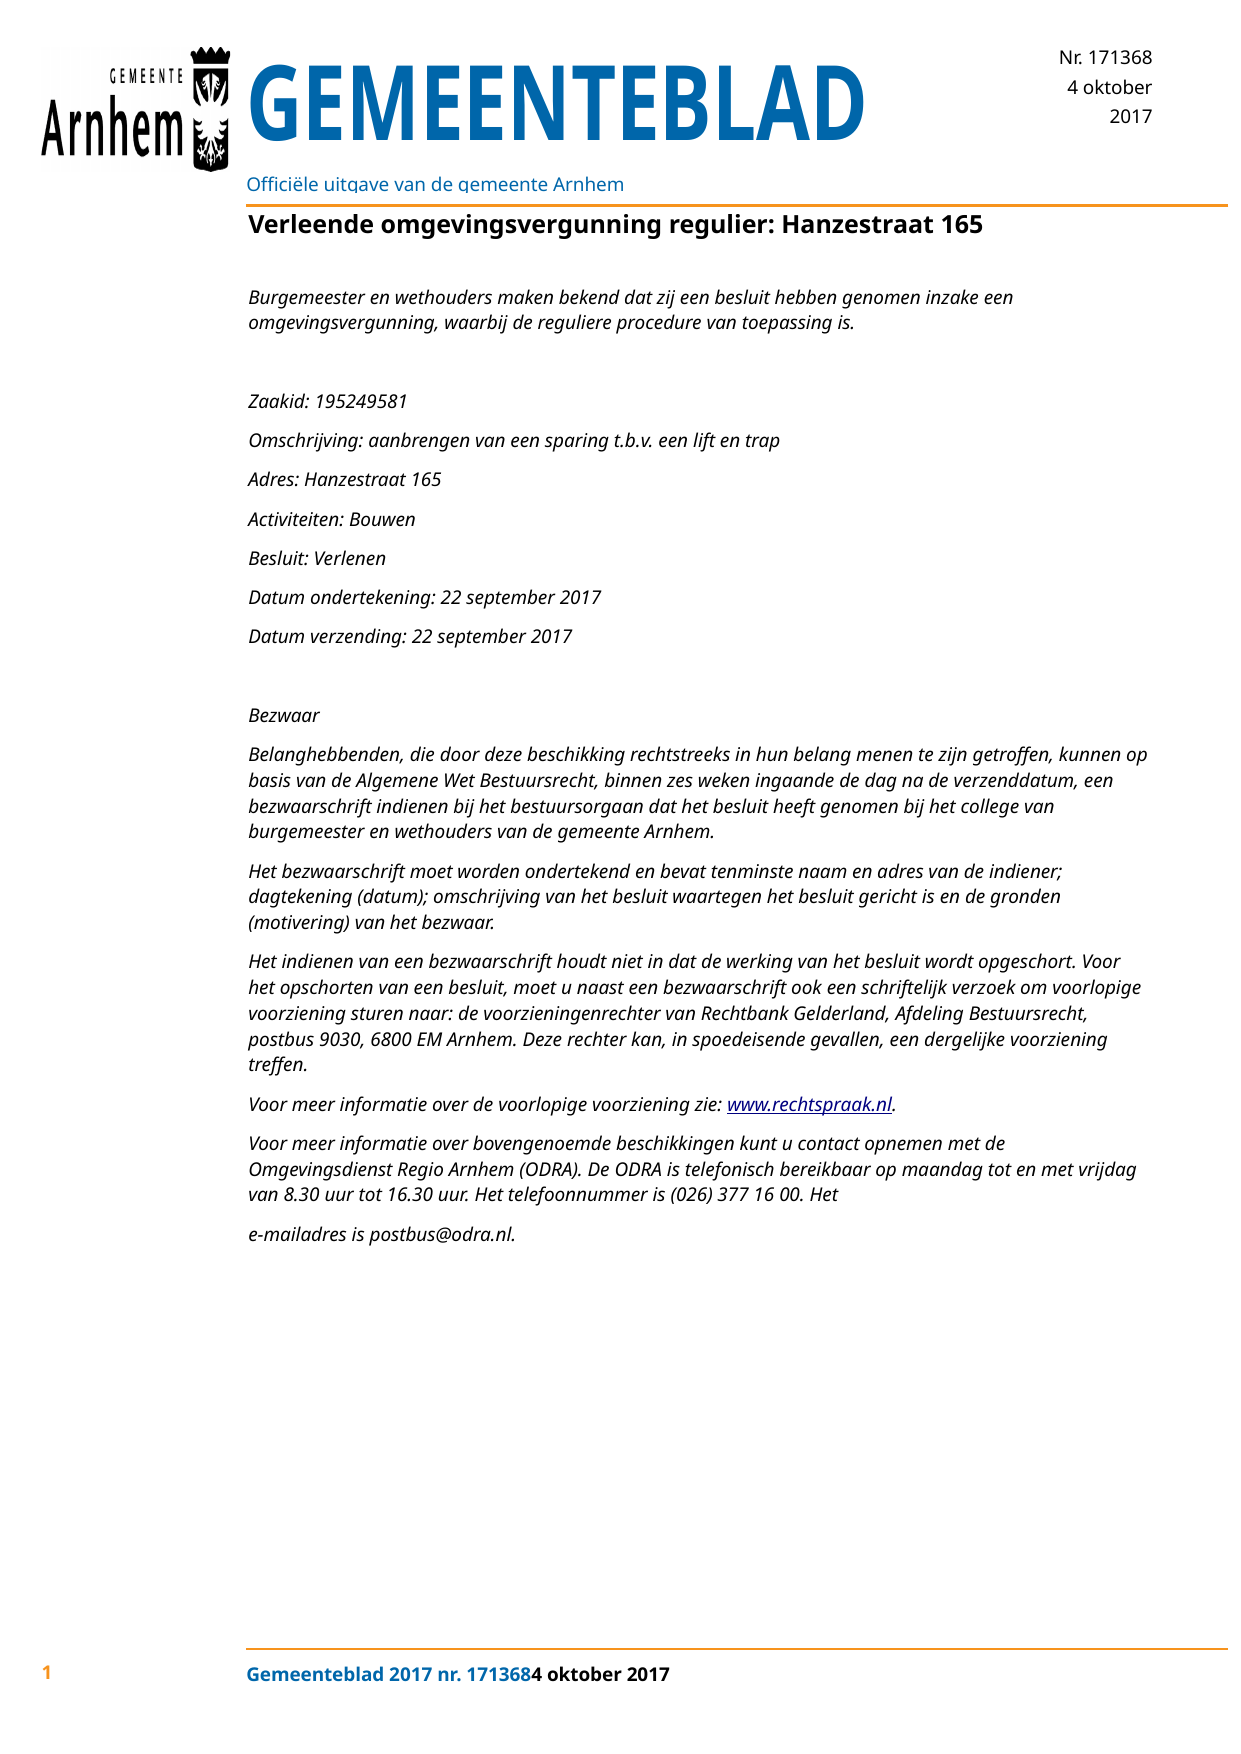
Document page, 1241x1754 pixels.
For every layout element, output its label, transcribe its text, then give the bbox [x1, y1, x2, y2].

text Bezwaar [248, 702, 1152, 728]
text Belanghebbenden, die door deze beschikking rechtstreeks in hun belang menen te zijn getroffen, kunnen op basis van de Algemene Wet Bestuursrecht, binnen zes weken ingaande de dag na de verzenddatum, een bezwaarschrift indienen bij het bestuursorgaan dat het besluit heeft genomen bij het college van burgemeester en wethouders van de gemeente Arnhem. [248, 742, 1152, 844]
text Besluit: Verlenen [248, 545, 1152, 571]
text e-mailadres is postbus@odra.nl. [248, 1221, 1152, 1247]
text Verleende omgevingsvergunning regulier: Hanzestraat 165 [248, 207, 1152, 241]
picture [41, 47, 231, 172]
text Omschrijving: aanbrengen van een sparing t.b.v. een lift en trap [248, 427, 1152, 453]
text Activiteiten: Bouwen [248, 506, 1152, 532]
text Adres: Hanzestraat 165 [248, 467, 1152, 492]
text Burgemeester en wethouders maken bekend dat zij een besluit hebben genomen inzake een omgevingsvergunning, waarbij de reguliere procedure van toepassing is. [248, 284, 1152, 335]
text Voor meer informatie over de voorlopige voorziening zie: www.rechtspraak.nl. [248, 1091, 1152, 1117]
text Het bezwaarschrift moet worden ondertekend en bevat tenminste naam en adres van de indiener; dagtekening (datum); omschrijving van het besluit waartegen het besluit gericht is en de gronden (motivering) van het bezwaar. [248, 858, 1152, 935]
text Datum verzending: 22 september 2017 [248, 624, 1152, 649]
text Het indienen van een bezwaarschrift houdt niet in dat de werking van het besluit wordt opgeschort. Voor het opschorten van een besluit, moet u naast een bezwaarschrift ook een schriftelijk verzoek om voorlopige voorziening sturen naar: de voorzieningenrechter van Rechtbank Gelderland, Afdeling Bestuursrecht, postbus 9030, 6800 EM Arnhem. Deze rechter kan, in spoedeisende gevallen, een dergelijke voorziening treffen. [248, 949, 1152, 1077]
text Voor meer informatie over bovengenoemde beschikkingen kunt u contact opnemen met de Omgevingsdienst Regio Arnhem (ODRA). De ODRA is telefonisch bereikbaar op maandag tot en met vrijdag van 8.30 uur tot 16.30 uur. Het telefoonnummer is (026) 377 16 00. Het [248, 1130, 1152, 1207]
text Datum ondertekening: 22 september 2017 [248, 584, 1152, 610]
text Zaakid: 195249581 [248, 388, 1152, 414]
